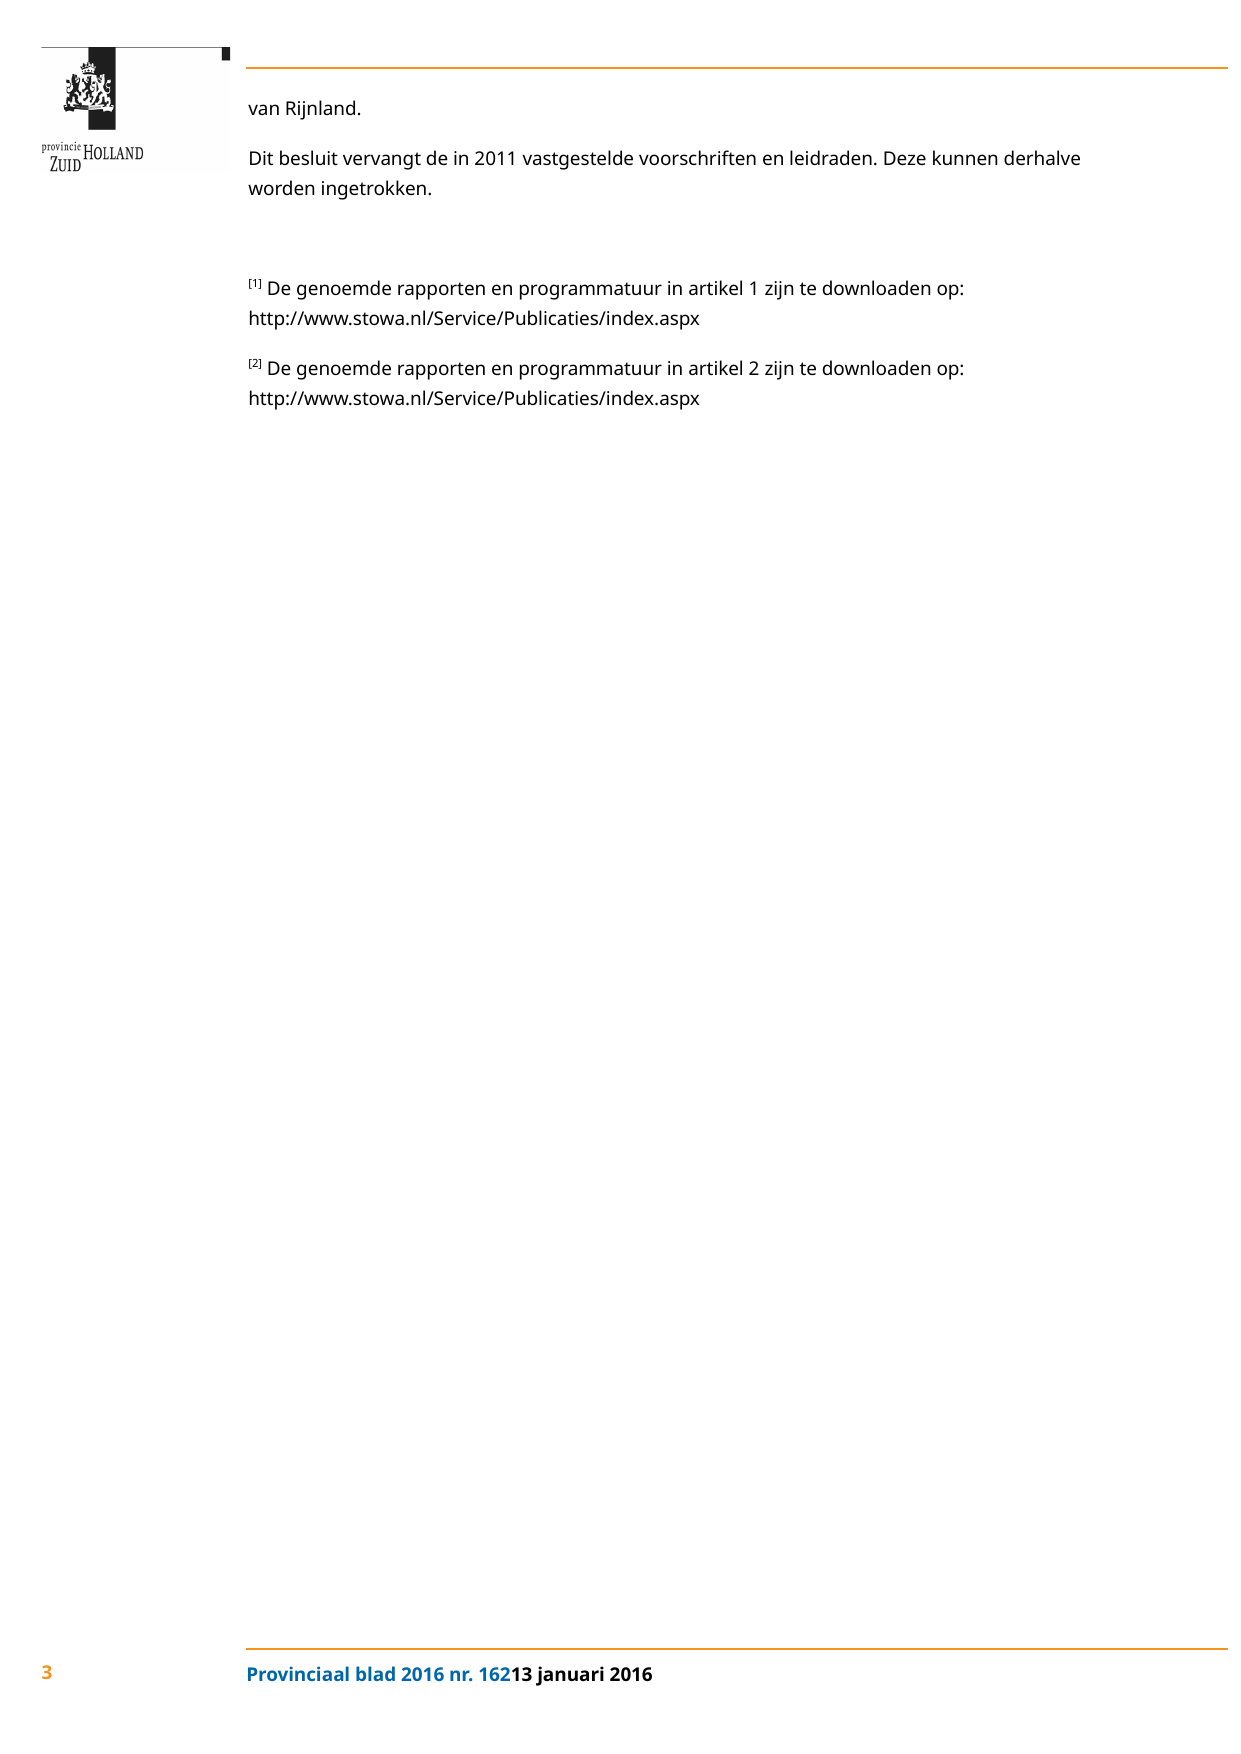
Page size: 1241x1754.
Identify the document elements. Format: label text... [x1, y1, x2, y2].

text van Rijnland. [248, 95, 1152, 121]
text [2] De genoemde rapporten en programmatuur in artikel 2 zijn te downloaden op: http://www.stowa.nl/Service/Publicaties/index.aspx [248, 356, 1152, 411]
text Dit besluit vervangt de in 2011 vastgestelde voorschriften en leidraden. Deze kunnen derhalve worden ingetrokken. [248, 145, 1152, 201]
picture [41, 47, 231, 172]
text [1] De genoemde rapporten en programmatuur in artikel 1 zijn te downloaden op: http://www.stowa.nl/Service/Publicaties/index.aspx [248, 276, 1152, 331]
